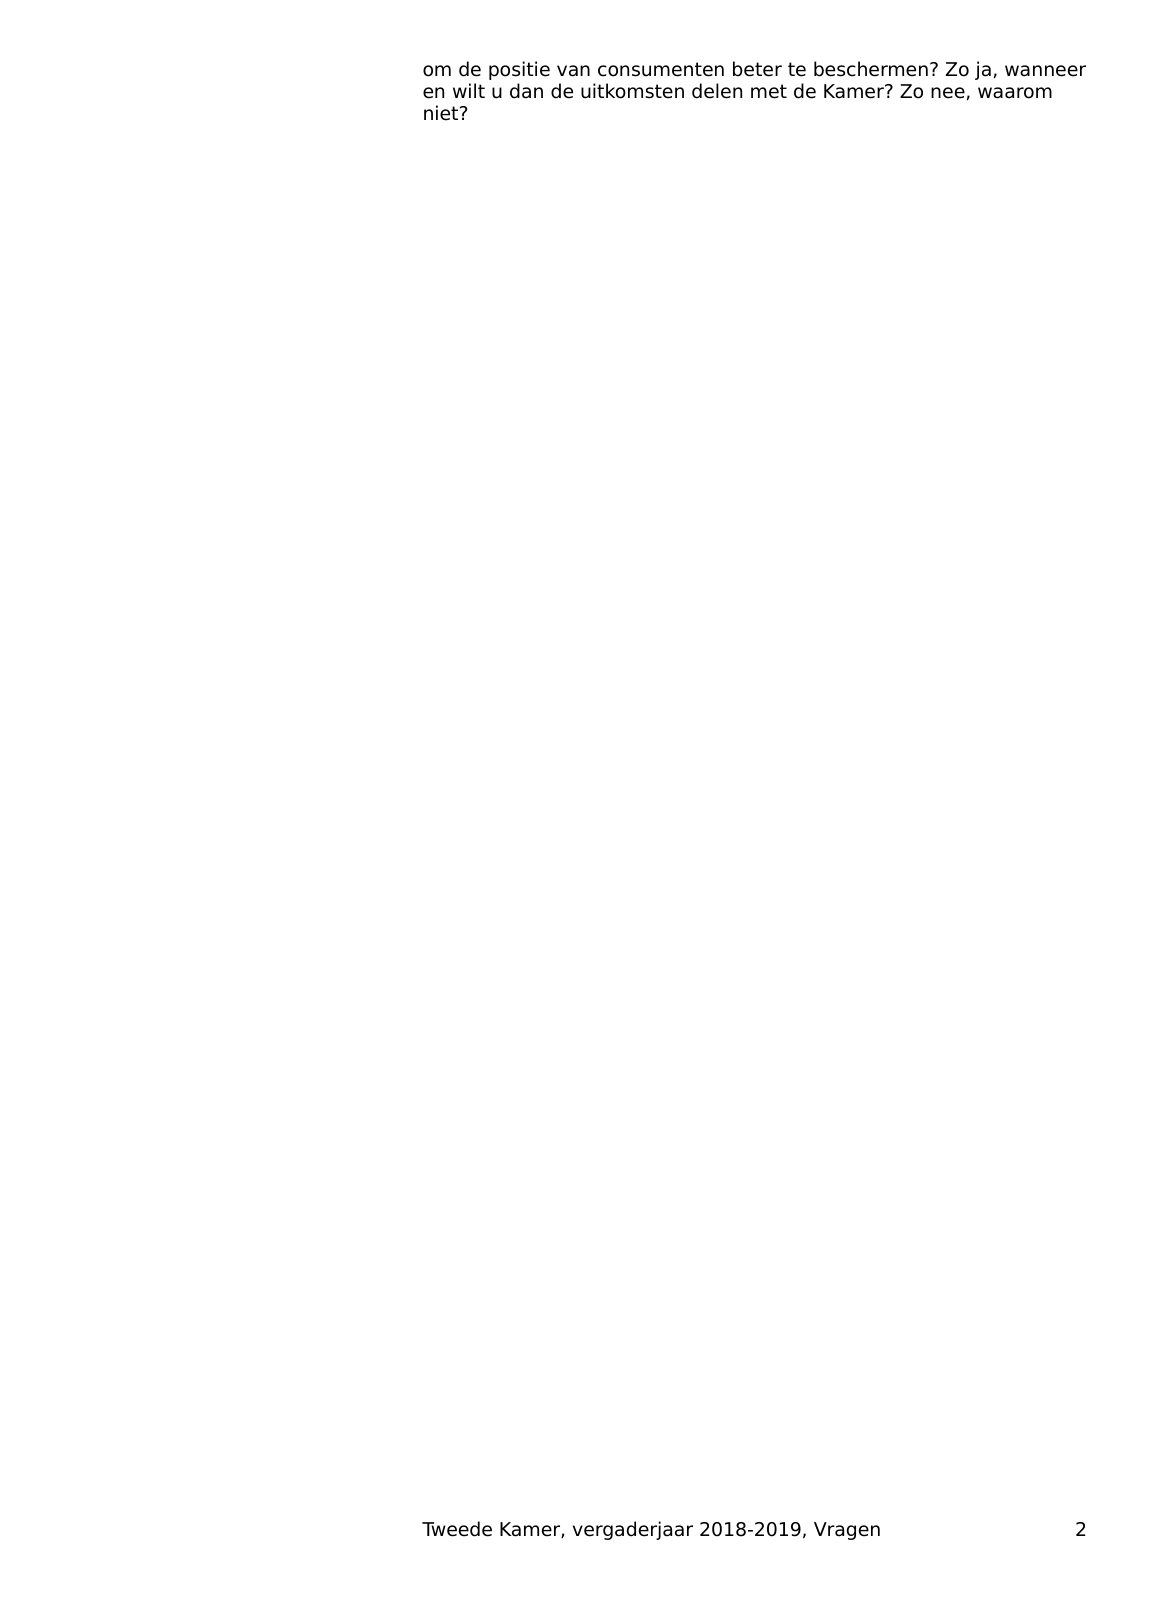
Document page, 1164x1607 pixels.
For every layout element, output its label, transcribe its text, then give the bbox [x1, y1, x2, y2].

text om de positie van consumenten beter te beschermen? Zo ja, wanneer en wilt u dan de uitkomsten delen met de Kamer? Zo nee, waarom niet? [422, 59, 1087, 125]
